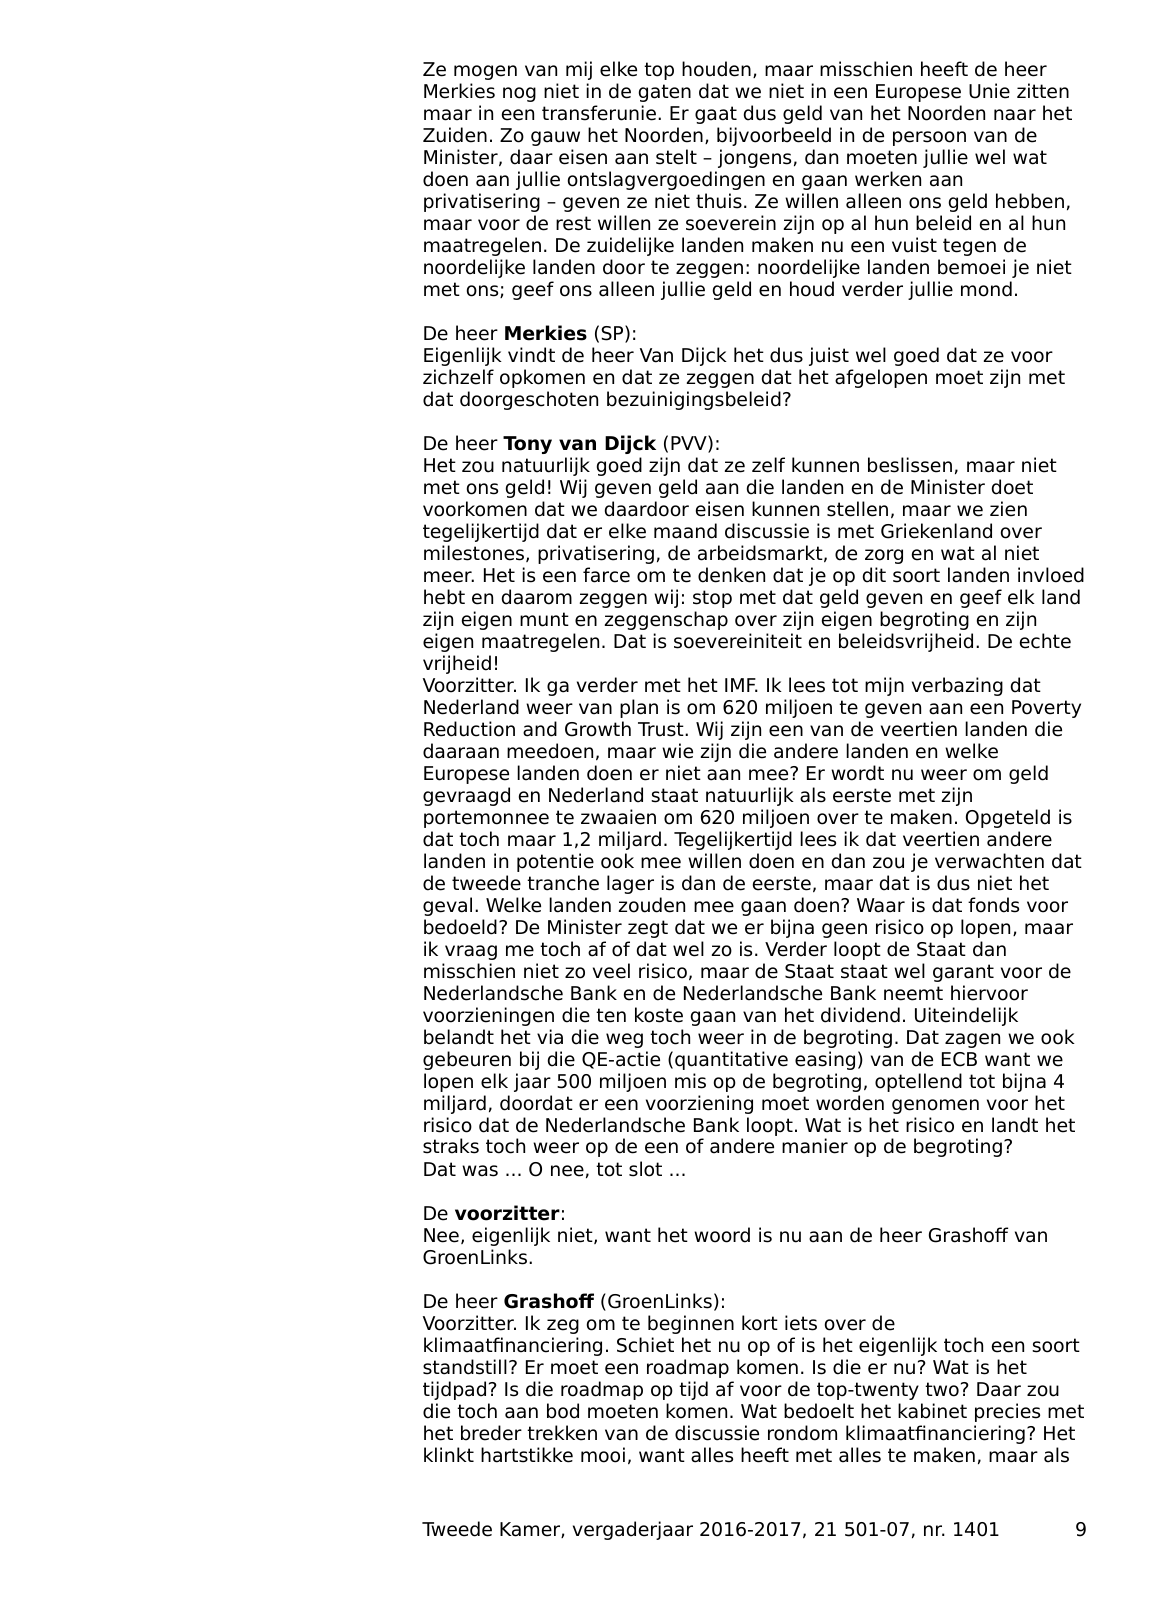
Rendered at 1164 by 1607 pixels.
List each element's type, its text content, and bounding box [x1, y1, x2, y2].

text De heer Merkies (SP): [422, 323, 1087, 345]
text De heer Grashoff (GroenLinks): [422, 1291, 1087, 1313]
text De heer Tony van Dijck (PVV): [422, 433, 1087, 455]
text Het zou natuurlijk goed zijn dat ze zelf kunnen beslissen, maar niet met ons geld! Wij geven geld aan die landen en de Minister doet voorkomen dat we daardoor eisen kunnen stellen, maar we zien tegelijkertijd dat er elke maand discussie is met Griekenland over milestones, privatisering, de arbeidsmarkt, de zorg en wat al niet meer. Het is een farce om te denken dat je op dit soort landen invloed hebt en daarom zeggen wij: stop met dat geld geven en geef elk land zijn eigen munt en zeggenschap over zijn eigen begroting en zijn eigen maatregelen. Dat is soevereiniteit en beleidsvrijheid. De echte vrijheid! [422, 455, 1087, 675]
text Ze mogen van mij elke top houden, maar misschien heeft de heer Merkies nog niet in de gaten dat we niet in een Europese Unie zitten maar in een transferunie. Er gaat dus geld van het Noorden naar het Zuiden. Zo gauw het Noorden, bijvoorbeeld in de persoon van de Minister, daar eisen aan stelt – jongens, dan moeten jullie wel wat doen aan jullie ontslagvergoedingen en gaan werken aan privatisering – geven ze niet thuis. Ze willen alleen ons geld hebben, maar voor de rest willen ze soeverein zijn op al hun beleid en al hun maatregelen. De zuidelijke landen maken nu een vuist tegen de noordelijke landen door te zeggen: noordelijke landen bemoei je niet met ons; geef ons alleen jullie geld en houd verder jullie mond. [422, 59, 1087, 301]
text Voorzitter. Ik zeg om te beginnen kort iets over de klimaatfinanciering. Schiet het nu op of is het eigenlijk toch een soort standstill? Er moet een roadmap komen. Is die er nu? Wat is het tijdpad? Is die roadmap op tijd af voor de top-twenty two? Daar zou die toch aan bod moeten komen. Wat bedoelt het kabinet precies met het breder trekken van de discussie rondom klimaatfinanciering? Het klinkt hartstikke mooi, want alles heeft met alles te maken, maar als [422, 1313, 1087, 1467]
text Eigenlijk vindt de heer Van Dijck het dus juist wel goed dat ze voor zichzelf opkomen en dat ze zeggen dat het afgelopen moet zijn met dat doorgeschoten bezuinigingsbeleid? [422, 345, 1087, 411]
text Voorzitter. Ik ga verder met het IMF. Ik lees tot mijn verbazing dat Nederland weer van plan is om 620 miljoen te geven aan een Poverty Reduction and Growth Trust. Wij zijn een van de veertien landen die daaraan meedoen, maar wie zijn die andere landen en welke Europese landen doen er niet aan mee? Er wordt nu weer om geld gevraagd en Nederland staat natuurlijk als eerste met zijn portemonnee te zwaaien om 620 miljoen over te maken. Opgeteld is dat toch maar 1,2 miljard. Tegelijkertijd lees ik dat veertien andere landen in potentie ook mee willen doen en dan zou je verwachten dat de tweede tranche lager is dan de eerste, maar dat is dus niet het geval. Welke landen zouden mee gaan doen? Waar is dat fonds voor bedoeld? De Minister zegt dat we er bijna geen risico op lopen, maar ik vraag me toch af of dat wel zo is. Verder loopt de Staat dan misschien niet zo veel risico, maar de Staat staat wel garant voor de Nederlandsche Bank en de Nederlandsche Bank neemt hiervoor voorzieningen die ten koste gaan van het dividend. Uiteindelijk belandt het via die weg toch weer in de begroting. Dat zagen we ook gebeuren bij die QE-actie (quantitative easing) van de ECB want we lopen elk jaar 500 miljoen mis op de begroting, optellend tot bijna 4 miljard, doordat er een voorziening moet worden genomen voor het risico dat de Nederlandsche Bank loopt. Wat is het risico en landt het straks toch weer op de een of andere manier op de begroting? [422, 675, 1087, 1158]
text Dat was ... O nee, tot slot ... [422, 1158, 1087, 1180]
text De voorzitter: [422, 1203, 1087, 1224]
text Nee, eigenlijk niet, want het woord is nu aan de heer Grashoff van GroenLinks. [422, 1224, 1087, 1268]
